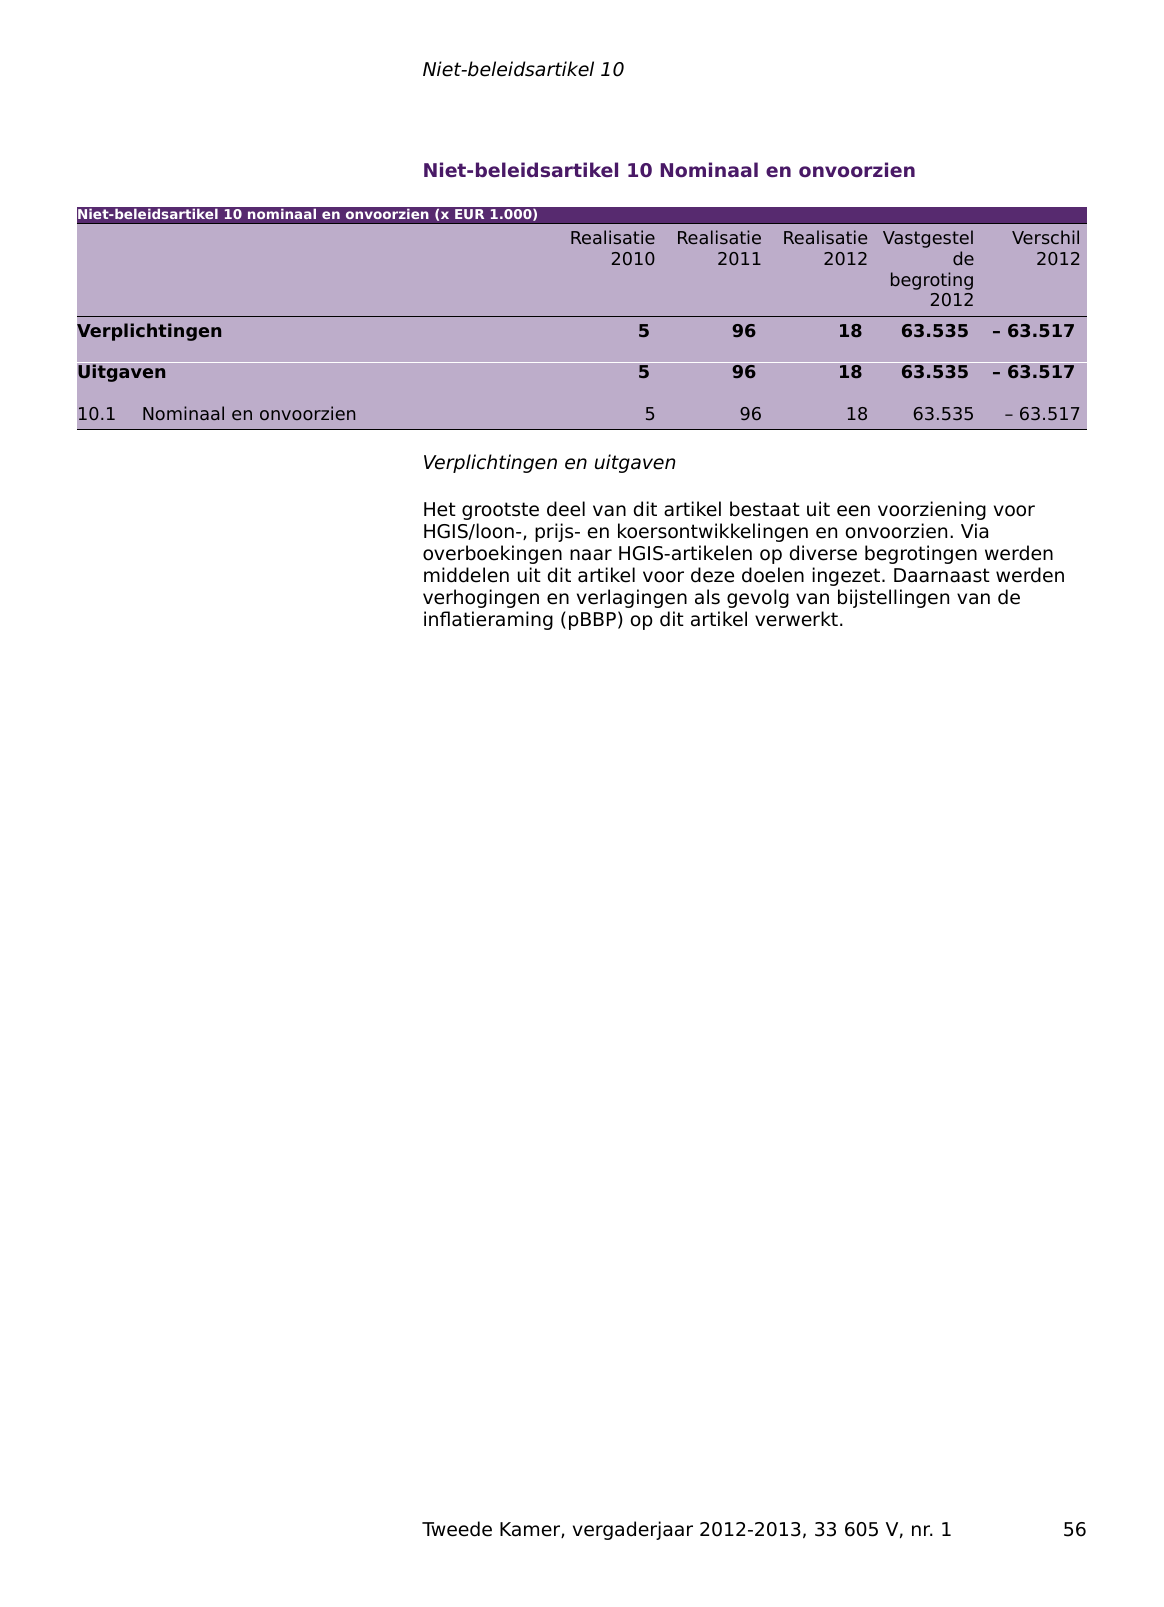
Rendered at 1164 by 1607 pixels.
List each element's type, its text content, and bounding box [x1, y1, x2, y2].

table_cell 5 [555, 363, 661, 383]
table_cell Uitgaven [77, 363, 555, 383]
table_cell 18 [768, 363, 874, 383]
table_cell [77, 383, 136, 404]
table_cell [661, 342, 768, 362]
table_cell Verschil 2012 [980, 224, 1087, 316]
table_cell Verplichtingen [77, 317, 555, 342]
subtitle Verplichtingen en uitgaven [422, 452, 1087, 474]
table_cell 18 [768, 404, 874, 429]
table_cell 18 [768, 317, 874, 342]
table_cell 10.1 [77, 404, 136, 429]
subtitle Niet-beleidsartikel 10 Nominaal en onvoorzien [422, 160, 1087, 182]
table_cell – 63.517 [980, 363, 1087, 383]
table_cell 96 [661, 363, 768, 383]
table_cell 63.535 [874, 404, 980, 429]
table_cell [136, 224, 555, 316]
table_cell 5 [555, 404, 661, 429]
table_cell 96 [661, 317, 768, 342]
table_cell 96 [661, 404, 768, 429]
table_cell [980, 342, 1087, 362]
table_cell 5 [555, 317, 661, 342]
table_cell [874, 342, 980, 362]
table_cell [77, 342, 136, 362]
table_cell [555, 383, 661, 404]
table_cell [77, 224, 136, 316]
table_cell Vastgestelde begroting 2012 [874, 224, 980, 316]
text Het grootste deel van dit artikel bestaat uit een voorziening voor HGIS/loon-, prijs- en koersontwikkelingen en onvoorzien. Via overboekingen naar HGIS-artikelen op diverse begrotingen werden middelen uit dit artikel voor deze doelen ingezet. Daarnaast werden verhogingen en verlagingen als gevolg van bijstellingen van de inflatieraming (pBBP) op dit artikel verwerkt. [422, 499, 1087, 631]
table_cell [661, 383, 768, 404]
table_cell 63.535 [874, 317, 980, 342]
table_cell [768, 342, 874, 362]
table_cell Realisatie 2010 [555, 224, 661, 316]
table_cell [136, 342, 555, 362]
table_cell [555, 342, 661, 362]
table_cell Realisatie 2011 [661, 224, 768, 316]
table_cell [980, 383, 1087, 404]
table_cell [874, 383, 980, 404]
table_cell Nominaal en onvoorzien [136, 404, 555, 429]
table_cell [768, 383, 874, 404]
table_cell 63.535 [874, 363, 980, 383]
table_cell Realisatie 2012 [768, 224, 874, 316]
table_cell [136, 383, 555, 404]
table_cell – 63.517 [980, 404, 1087, 429]
table_header Niet-beleidsartikel 10 nominaal en onvoorzien (x EUR 1.000) [77, 207, 1087, 223]
table_cell – 63.517 [980, 317, 1087, 342]
